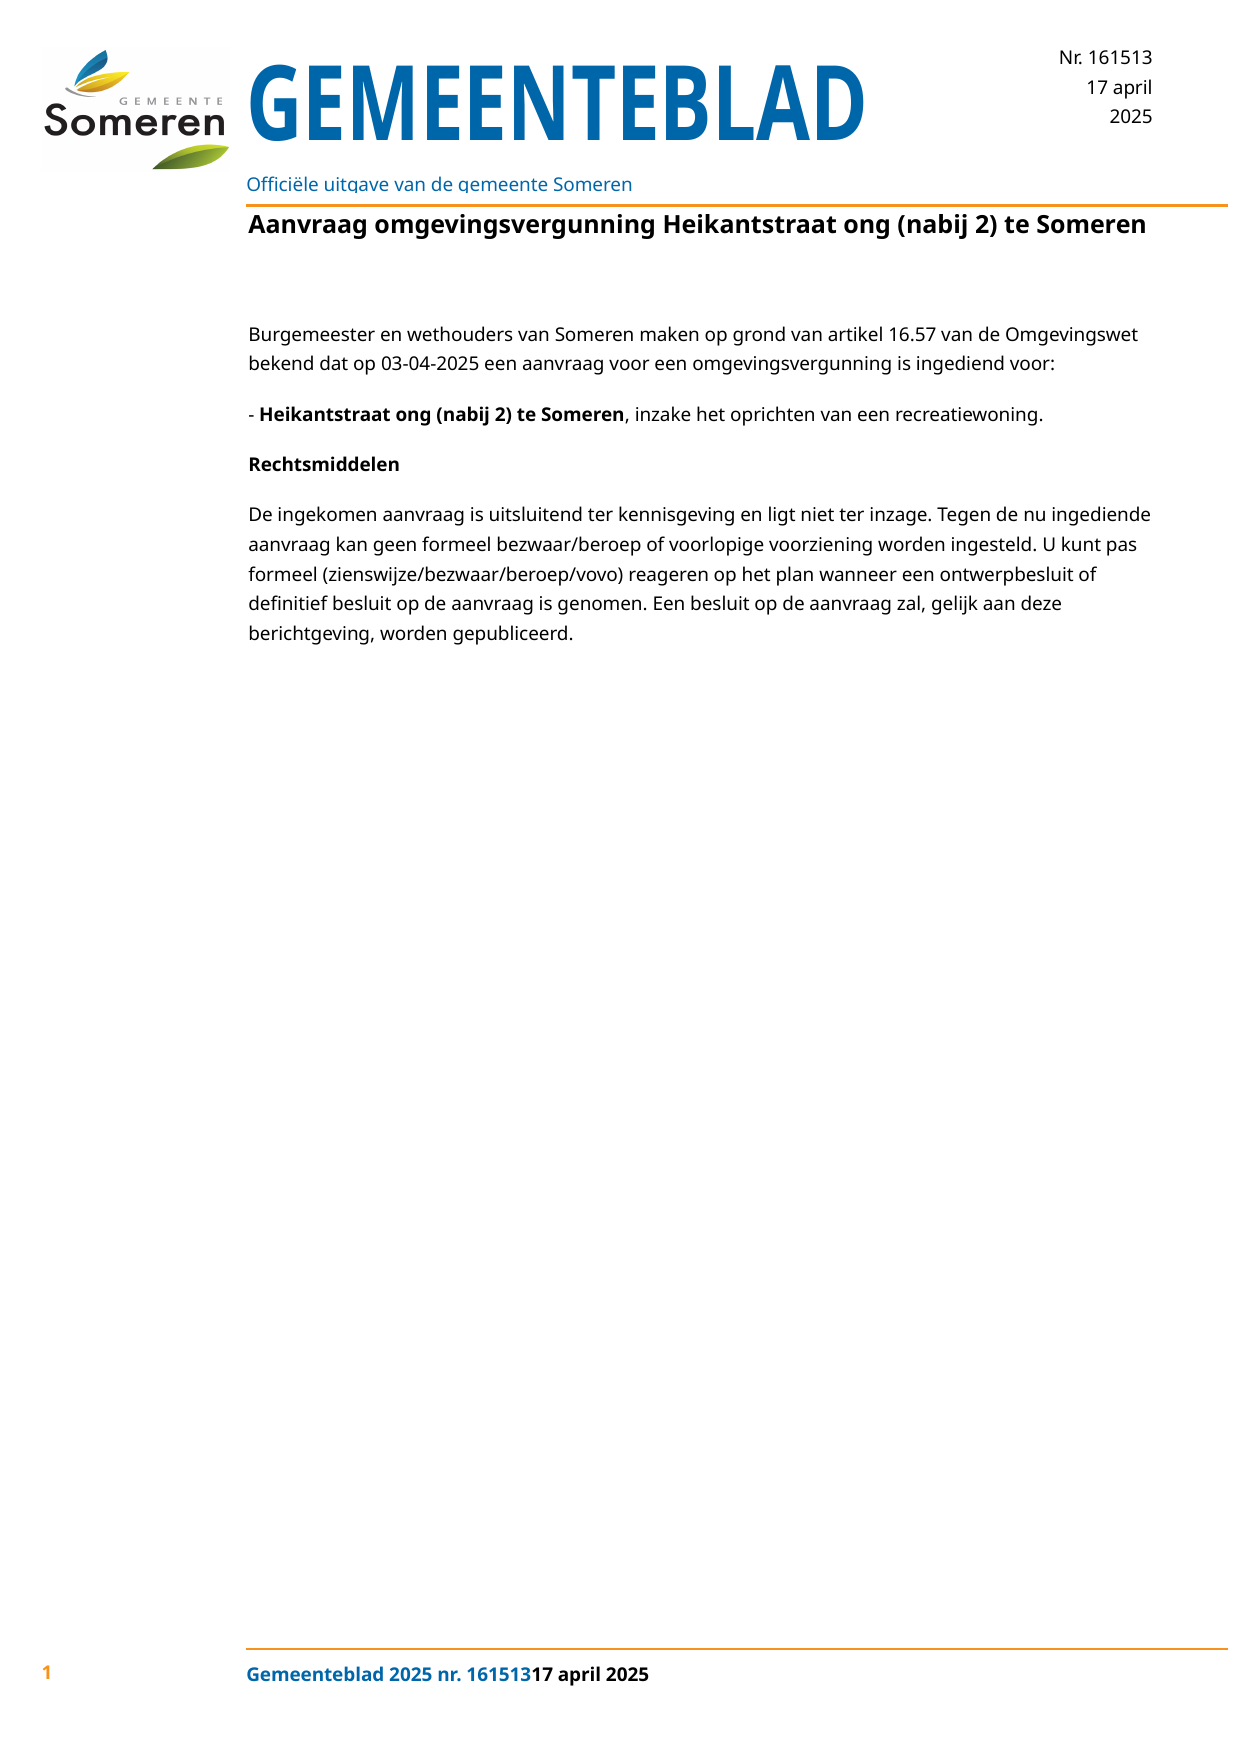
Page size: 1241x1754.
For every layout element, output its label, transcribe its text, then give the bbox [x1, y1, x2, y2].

text Aanvraag omgevingsvergunning Heikantstraat ong (nabij 2) te Someren [248, 207, 1152, 241]
picture [41, 47, 231, 172]
text Burgemeester en wethouders van Someren maken op grond van artikel 16.57 van de Omgevingswet bekend dat op 03-04-2025 een aanvraag voor een omgevingsvergunning is ingediend voor: [248, 321, 1152, 376]
text Rechtsmiddelen [248, 451, 1152, 477]
text - Heikantstraat ong (nabij 2) te Someren, inzake het oprichten van een recreatiewoning. [248, 401, 1152, 426]
text De ingekomen aanvraag is uitsluitend ter kennisgeving en ligt niet ter inzage. Tegen de nu ingediende aanvraag kan geen formeel bezwaar/beroep of voorlopige voorziening worden ingesteld. U kunt pas formeel (zienswijze/bezwaar/beroep/vovo) reageren op het plan wanneer een ontwerpbesluit of definitief besluit op de aanvraag is genomen. Een besluit op de aanvraag zal, gelijk aan deze berichtgeving, worden gepubliceerd. [248, 502, 1152, 646]
